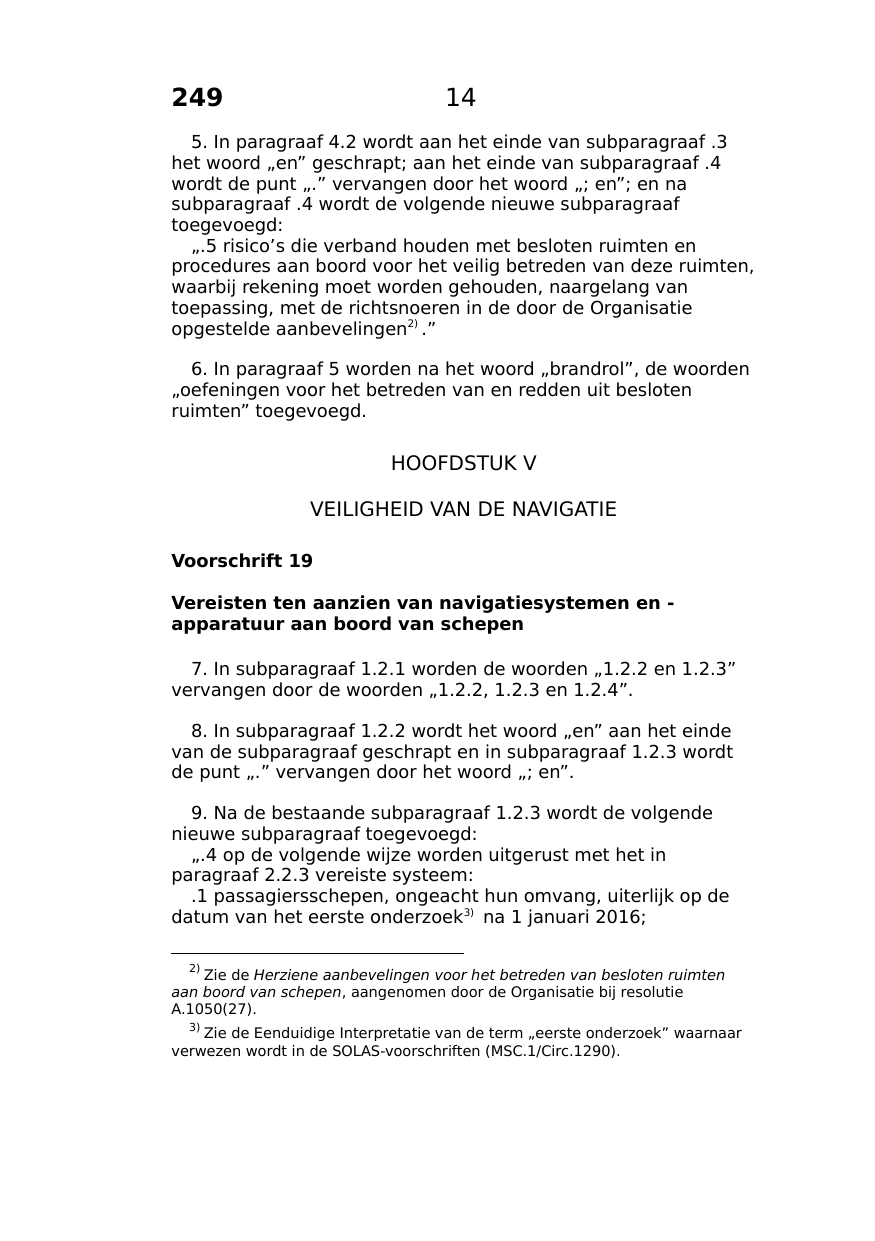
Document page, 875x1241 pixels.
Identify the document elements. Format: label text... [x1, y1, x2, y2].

text 6. In paragraaf 5 worden na het woord „brandrol”, de woorden „oefeningen voor het betreden van en redden uit besloten ruimten” toegevoegd. [171, 359, 756, 421]
text 9. Na de bestaande subparagraaf 1.2.3 wordt de volgende nieuwe subparagraaf toegevoegd: [171, 803, 756, 844]
subtitle Voorschrift 19 Vereisten ten aanzien van navigatiesystemen en -apparatuur aan boord van schepen [171, 551, 756, 634]
text 5. In paragraaf 4.2 wordt aan het einde van subparagraaf .3 het woord „en” geschrapt; aan het einde van subparagraaf .4 wordt de punt „.” vervangen door het woord „; en”; en na subparagraaf .4 wordt de volgende nieuwe subparagraaf toegevoegd: [171, 132, 756, 236]
text 8. In subparagraaf 1.2.2 wordt het woord „en” aan het einde van de subparagraaf geschrapt en in subparagraaf 1.2.3 wordt de punt „.” vervangen door het woord „; en”. [171, 721, 756, 783]
subtitle HOOFDSTUK V VEILIGHEID VAN DE NAVIGATIE [171, 451, 756, 521]
text 7. In subparagraaf 1.2.1 worden de woorden „1.2.2 en 1.2.3” vervangen door de woorden „1.2.2, 1.2.3 en 1.2.4”. [171, 659, 756, 701]
text Zie de Herziene aanbevelingen voor het betreden van besloten ruimten aan boord van schepen, aangenomen door de Organisatie bij resolutie A.1050(27). [171, 962, 756, 1018]
text Zie de Eenduidige Interpretatie van de term „eerste onderzoek” waarnaar verwezen wordt in de SOLAS-voorschriften (MSC.1/Circ.1290). [171, 1021, 756, 1060]
text .1 passagiersschepen, ongeacht hun omvang, uiterlijk op de datum van het eerste onderzoek na 1 januari 2016; [171, 886, 756, 927]
text „.5 risico’s die verband houden met besloten ruimten en procedures aan boord voor het veilig betreden van deze ruimten, waarbij rekening moet worden gehouden, naargelang van toepassing, met de richtsnoeren in de door de Organisatie opgestelde aanbevelingen.” [171, 236, 756, 339]
text „.4 op de volgende wijze worden uitgerust met het in paragraaf 2.2.3 vereiste systeem: [171, 844, 756, 886]
